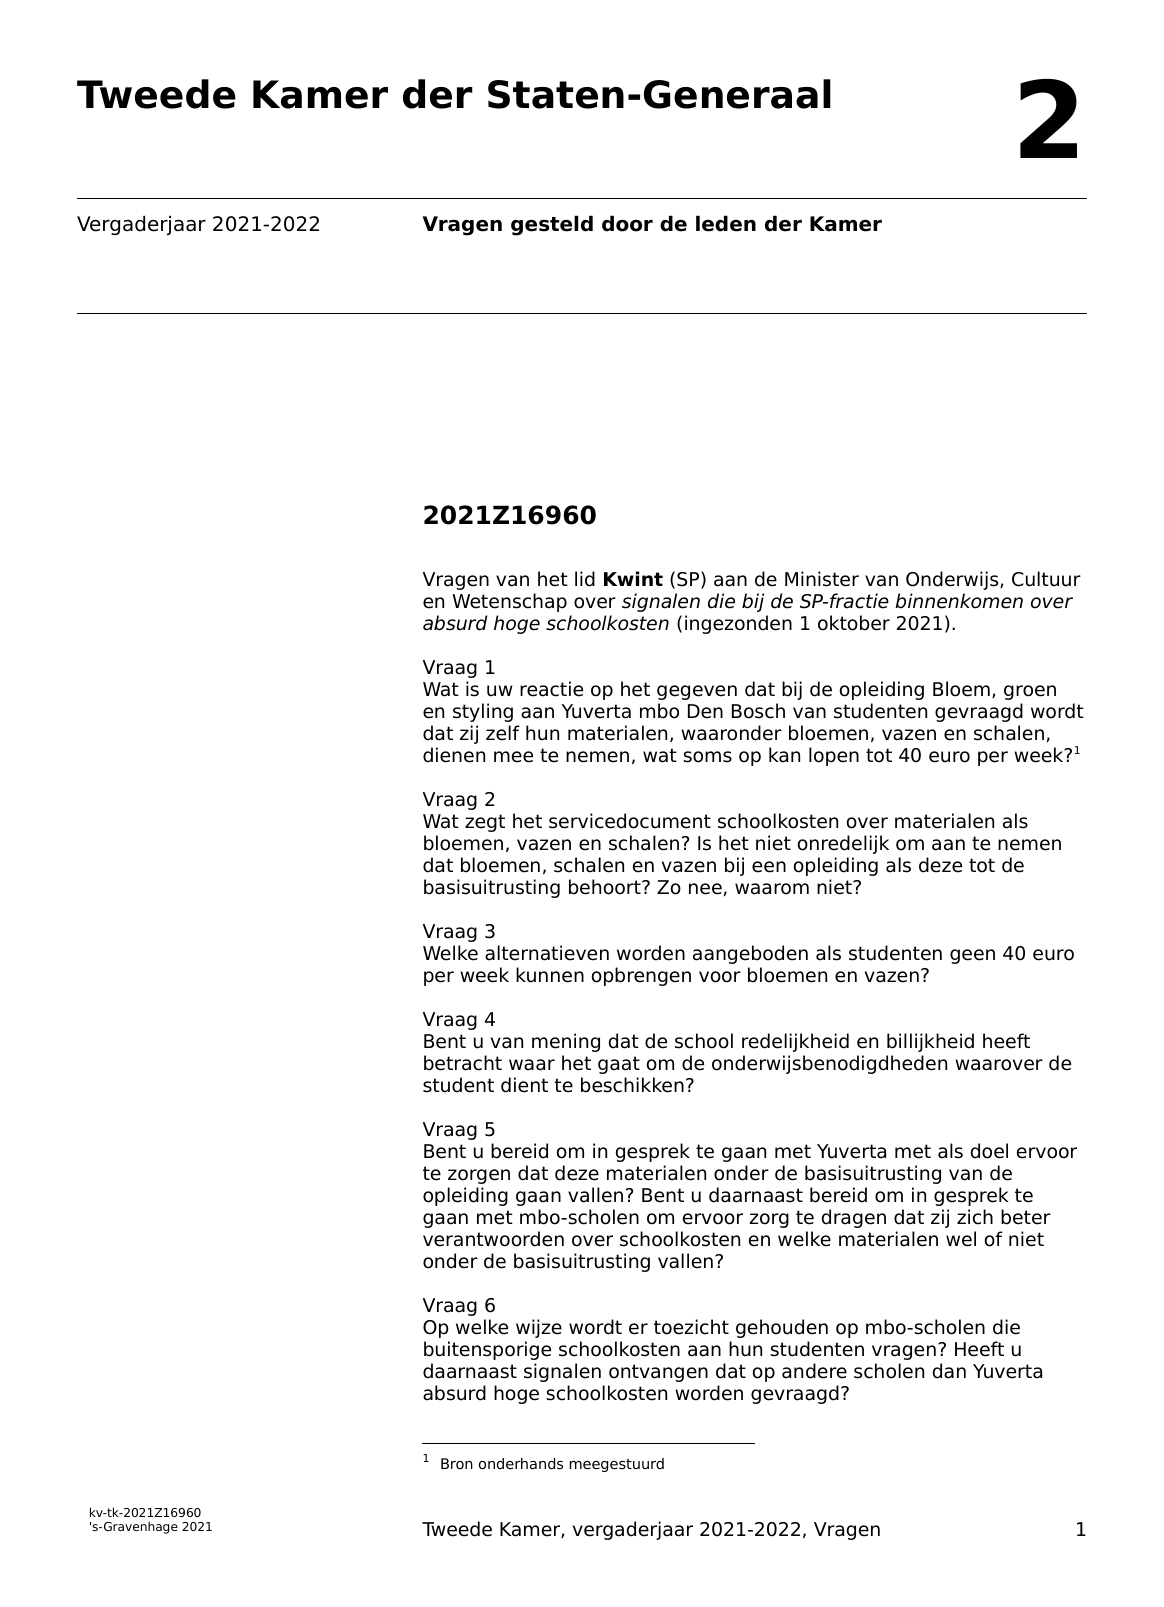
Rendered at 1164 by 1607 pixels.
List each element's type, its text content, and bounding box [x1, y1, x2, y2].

table_cell Vragen gesteld door de leden der Kamer [422, 199, 1087, 313]
table_header Tweede Kamer der Staten-Generaal [77, 59, 886, 198]
text Wat zegt het servicedocument schoolkosten over materialen als bloemen, vazen en schalen? Is het niet onredelijk om aan te nemen dat bloemen, schalen en vazen bij een opleiding als deze tot de basisuitrusting behoort? Zo nee, waarom niet? [422, 811, 1087, 899]
text Vragen van het lid Kwint (SP) aan de Minister van Onderwijs, Cultuur en Wetenschap over signalen die bij de SP-fractie binnenkomen over absurd hoge schoolkosten (ingezonden 1 oktober 2021). [422, 569, 1087, 635]
text Vraag 2 [422, 789, 1087, 811]
text 2021Z16960 [422, 501, 1087, 531]
text Vraag 6 [422, 1295, 1087, 1317]
text Bron onderhands meegestuurd [422, 1452, 1087, 1474]
text Welke alternatieven worden aangeboden als studenten geen 40 euro per week kunnen opbrengen voor bloemen en vazen? [422, 943, 1087, 987]
table_header 2 [886, 59, 1087, 198]
text Bent u van mening dat de school redelijkheid en billijkheid heeft betracht waar het gaat om de onderwijsbenodigdheden waarover de student dient te beschikken? [422, 1031, 1087, 1097]
text Wat is uw reactie op het gegeven dat bij de opleiding Bloem, groen en styling aan Yuverta mbo Den Bosch van studenten gevraagd wordt dat zij zelf hun materialen, waaronder bloemen, vazen en schalen, dienen mee te nemen, wat soms op kan lopen tot 40 euro per week? [422, 679, 1087, 767]
text Vraag 1 [422, 657, 1087, 679]
text 's-Gravenhage 2021 [88, 1520, 323, 1534]
text Op welke wijze wordt er toezicht gehouden op mbo-scholen die buitensporige schoolkosten aan hun studenten vragen? Heeft u daarnaast signalen ontvangen dat op andere scholen dan Yuverta absurd hoge schoolkosten worden gevraagd? [422, 1317, 1087, 1405]
text Vraag 3 [422, 921, 1087, 943]
table_cell Vergaderjaar 2021-2022 [77, 199, 422, 313]
text kv-tk-2021Z16960 [88, 1506, 323, 1520]
text Vraag 4 [422, 1009, 1087, 1031]
text Vraag 5 [422, 1119, 1087, 1141]
text Bent u bereid om in gesprek te gaan met Yuverta met als doel ervoor te zorgen dat deze materialen onder de basisuitrusting van de opleiding gaan vallen? Bent u daarnaast bereid om in gesprek te gaan met mbo-scholen om ervoor zorg te dragen dat zij zich beter verantwoorden over schoolkosten en welke materialen wel of niet onder de basisuitrusting vallen? [422, 1141, 1087, 1273]
